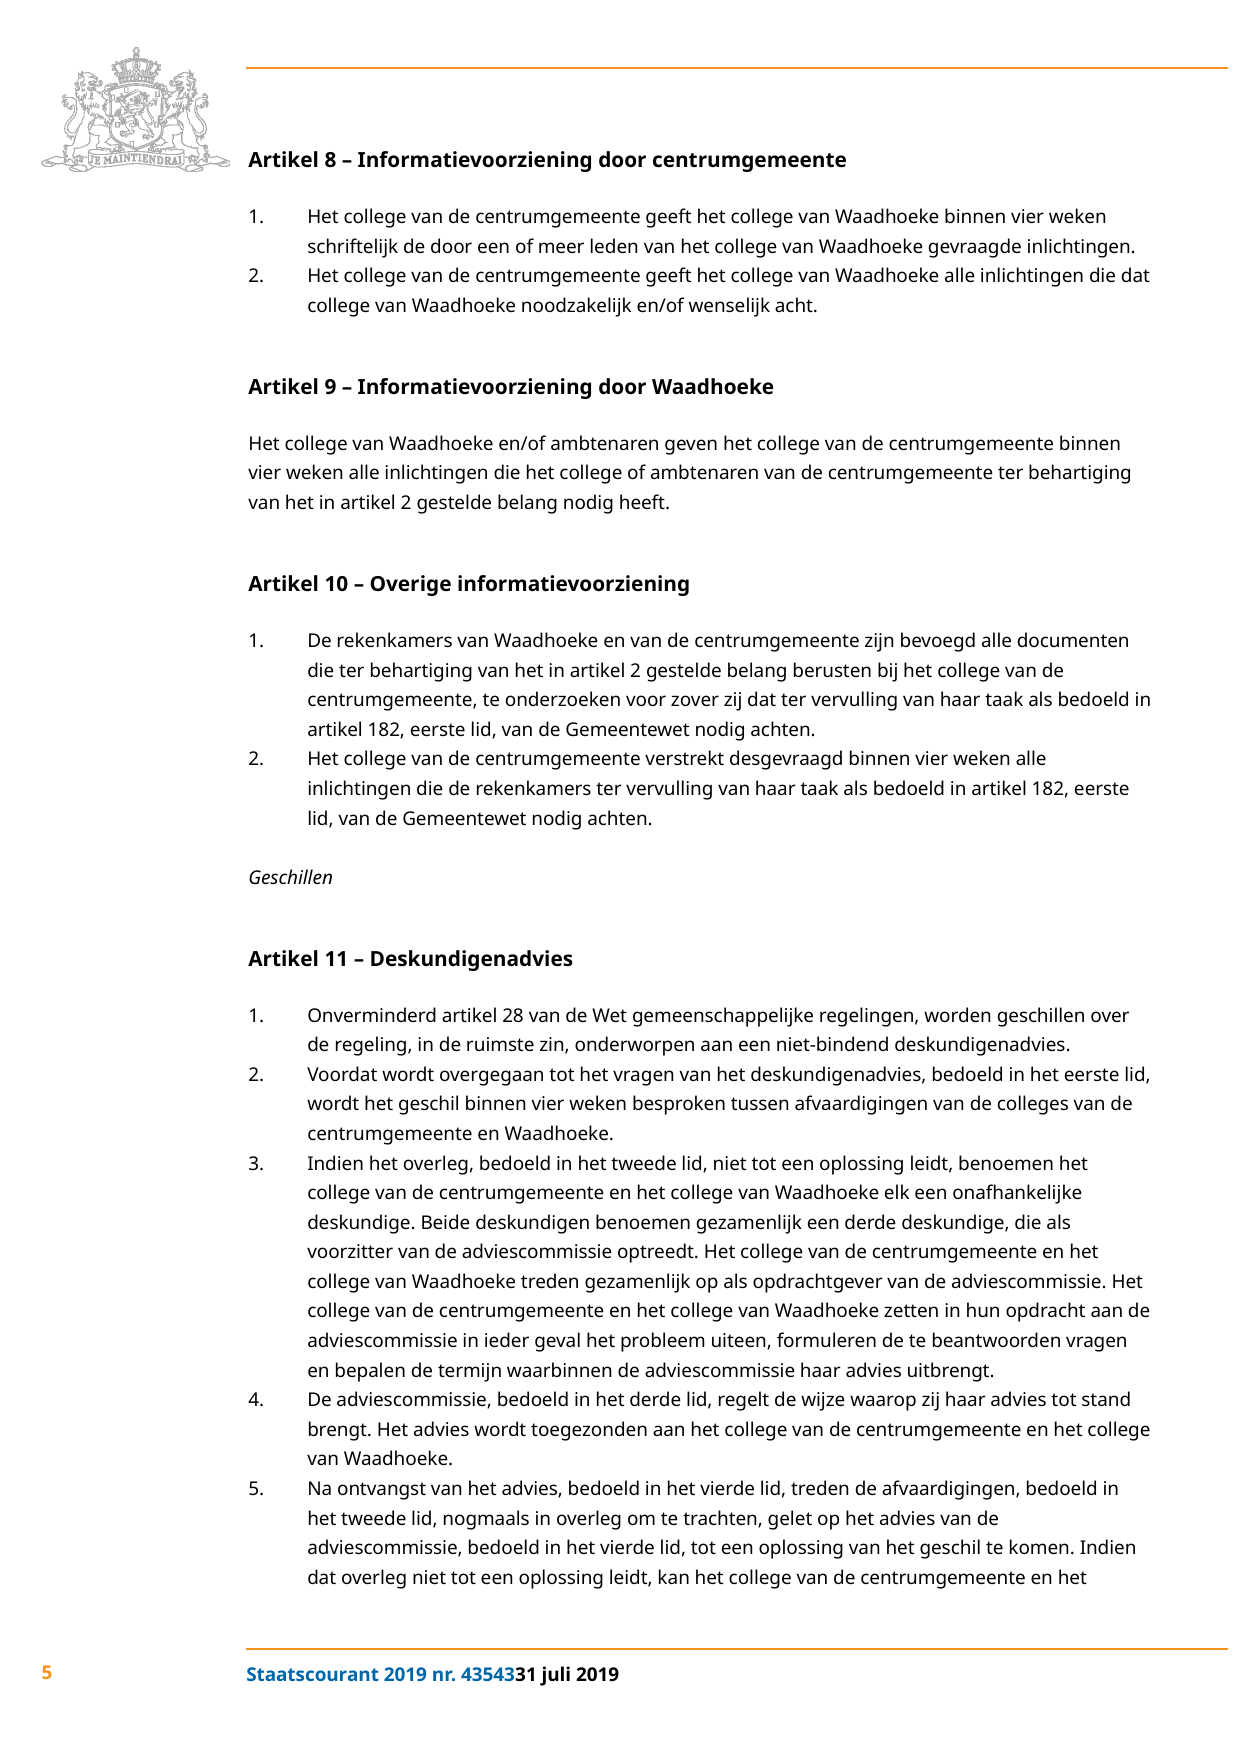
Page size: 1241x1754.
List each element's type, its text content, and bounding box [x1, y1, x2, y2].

list Het college van de centrumgemeente geeft het college van Waadhoeke alle inlichtingen die dat college van Waadhoeke noodzakelijk en/of wenselijk acht. [248, 262, 1152, 318]
text Artikel 10 – Overige informatievoorziening [248, 569, 1152, 598]
picture [41, 47, 231, 172]
text Artikel 8 – Informatievoorziening door centrumgemeente [248, 145, 1152, 174]
list Indien het overleg, bedoeld in het tweede lid, niet tot een oplossing leidt, benoemen het college van de centrumgemeente en het college van Waadhoeke elk een onafhankelijke deskundige. Beide deskundigen benoemen gezamenlijk een derde deskundige, die als voorzitter van de adviescommissie optreedt. Het college van de centrumgemeente en het college van Waadhoeke treden gezamenlijk op als opdrachtgever van de adviescommissie. Het college van de centrumgemeente en het college van Waadhoeke zetten in hun opdracht aan de adviescommissie in ieder geval het probleem uiteen, formuleren de te beantwoorden vragen en bepalen de termijn waarbinnen de adviescommissie haar advies uitbrengt. [248, 1150, 1152, 1383]
text Artikel 9 – Informatievoorziening door Waadhoeke [248, 372, 1152, 400]
text Geschillen [248, 864, 1152, 889]
list Onverminderd artikel 28 van de Wet gemeenschappelijke regelingen, worden geschillen over de regeling, in de ruimste zin, onderworpen aan een niet-bindend deskundigenadvies. [248, 1002, 1152, 1057]
list De rekenkamers van Waadhoeke en van de centrumgemeente zijn bevoegd alle documenten die ter behartiging van het in artikel 2 gestelde belang berusten bij het college van de centrumgemeente, te onderzoeken voor zover zij dat ter vervulling van haar taak als bedoeld in artikel 182, eerste lid, van de Gemeentewet nodig achten. [248, 627, 1152, 742]
text Het college van Waadhoeke en/of ambtenaren geven het college van de centrumgemeente binnen vier weken alle inlichtingen die het college of ambtenaren van de centrumgemeente ter behartiging van het in artikel 2 gestelde belang nodig heeft. [248, 430, 1152, 515]
list Voordat wordt overgegaan tot het vragen van het deskundigenadvies, bedoeld in het eerste lid, wordt het geschil binnen vier weken besproken tussen afvaardigingen van de colleges van de centrumgemeente en Waadhoeke. [248, 1061, 1152, 1146]
list Het college van de centrumgemeente geeft het college van Waadhoeke binnen vier weken schriftelijk de door een of meer leden van het college van Waadhoeke gevraagde inlichtingen. [248, 203, 1152, 258]
text Artikel 11 – Deskundigenadvies [248, 944, 1152, 972]
list Na ontvangst van het advies, bedoeld in het vierde lid, treden de afvaardigingen, bedoeld in het tweede lid, nogmaals in overleg om te trachten, gelet op het advies van de adviescommissie, bedoeld in het vierde lid, tot een oplossing van het geschil te komen. Indien dat overleg niet tot een oplossing leidt, kan het college van de centrumgemeente en het [248, 1475, 1152, 1590]
list De adviescommissie, bedoeld in het derde lid, regelt de wijze waarop zij haar advies tot stand brengt. Het advies wordt toegezonden aan het college van de centrumgemeente en het college van Waadhoeke. [248, 1386, 1152, 1471]
list Het college van de centrumgemeente verstrekt desgevraagd binnen vier weken alle inlichtingen die de rekenkamers ter vervulling van haar taak als bedoeld in artikel 182, eerste lid, van de Gemeentewet nodig achten. [248, 746, 1152, 830]
